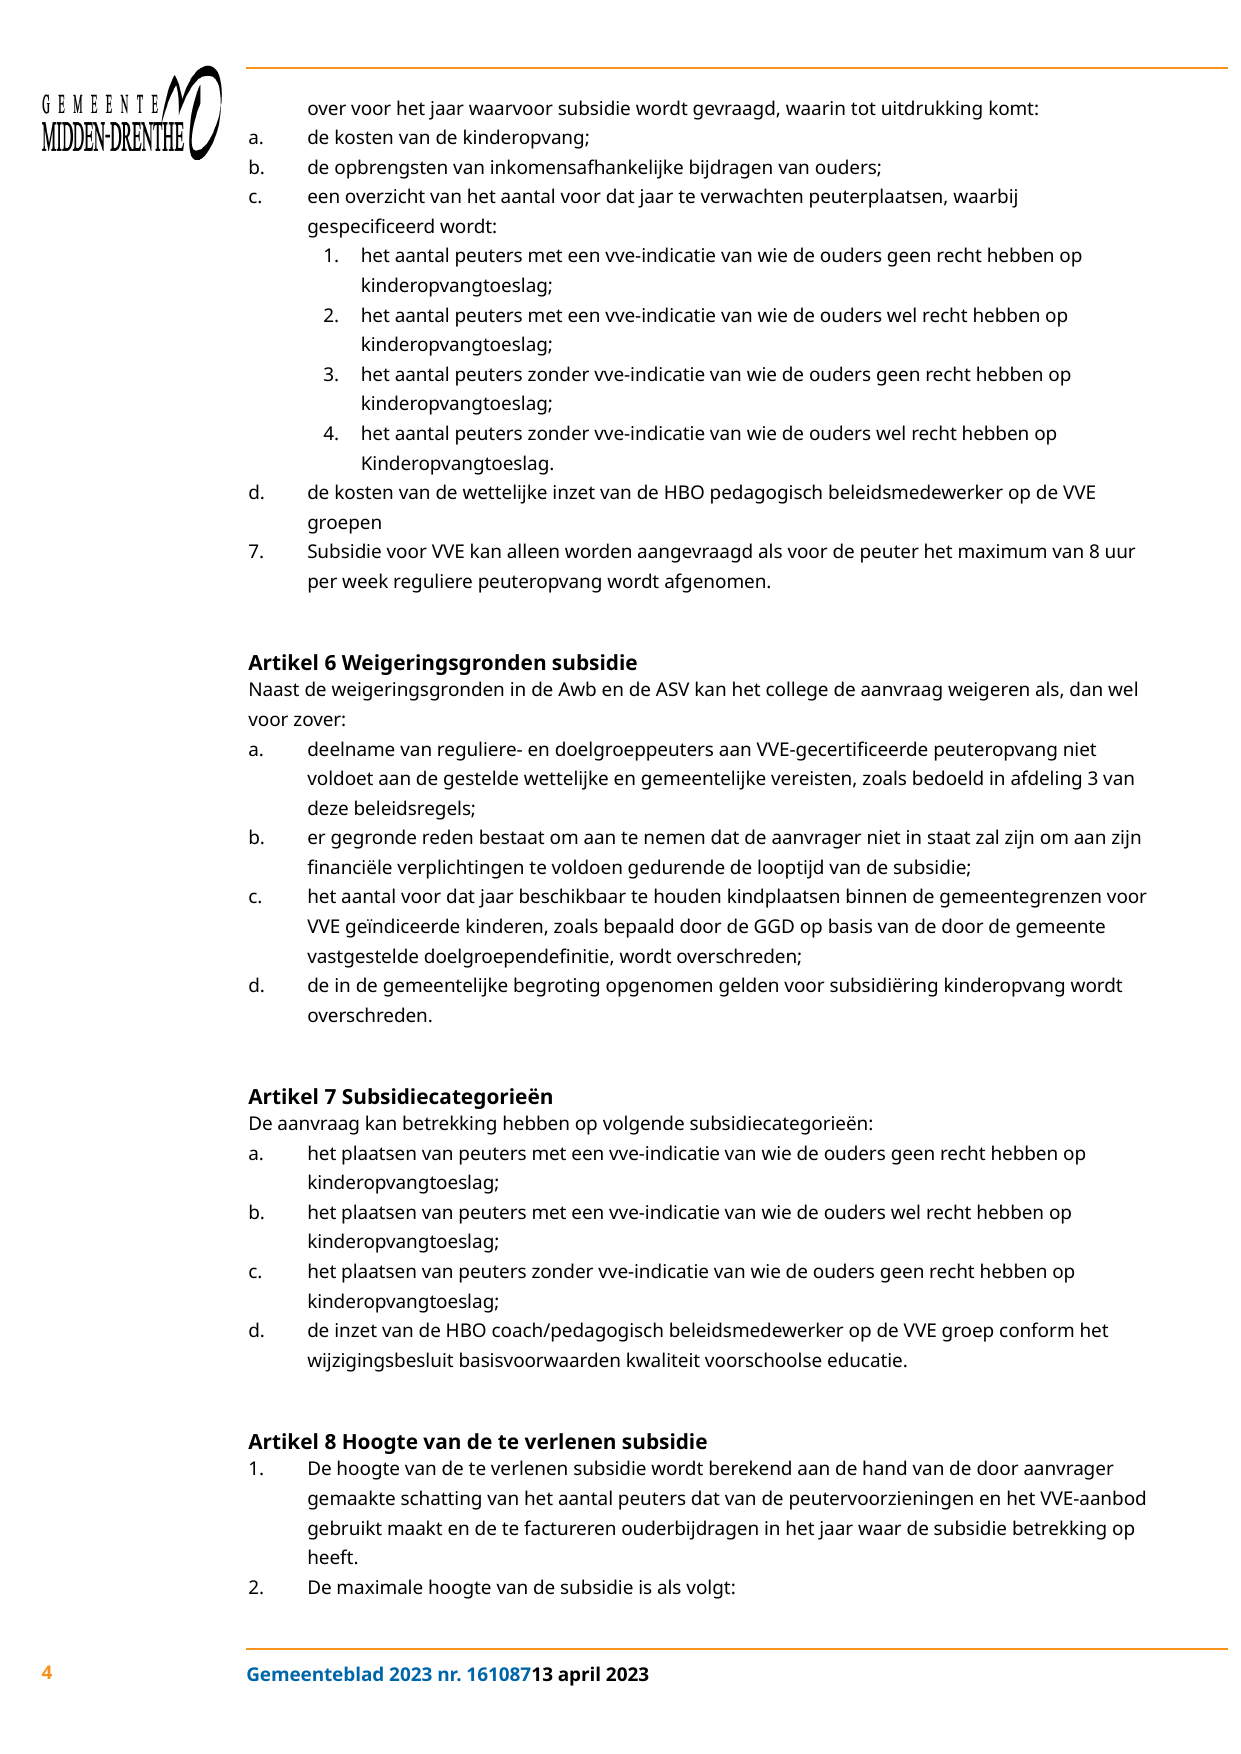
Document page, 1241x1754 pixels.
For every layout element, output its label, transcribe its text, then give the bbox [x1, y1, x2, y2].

text De aanvraag kan betrekking hebben op volgende subsidiecategorieën: [248, 1110, 1152, 1136]
list er gegronde reden bestaat om aan te nemen dat de aanvrager niet in staat zal zijn om aan zijn financiële verplichtingen te voldoen gedurende de looptijd van de subsidie; [248, 824, 1152, 880]
list een overzicht van het aantal voor dat jaar te verwachten peuterplaatsen, waarbij gespecificeerd wordt: [248, 183, 1152, 239]
list De maximale hoogte van de subsidie is als volgt: [248, 1574, 1152, 1599]
text Artikel 7 Subsidiecategorieën [248, 1082, 1152, 1110]
list het plaatsen van peuters met een vve-indicatie van wie de ouders wel recht hebben op kinderopvangtoeslag; [248, 1199, 1152, 1254]
list Subsidie voor VVE kan alleen worden aangevraagd als voor de peuter het maximum van 8 uur per week reguliere peuteropvang wordt afgenomen. [248, 538, 1152, 594]
list het plaatsen van peuters zonder vve-indicatie van wie de ouders geen recht hebben op kinderopvangtoeslag; [248, 1258, 1152, 1314]
text Artikel 6 Weigeringsgronden subsidie [248, 648, 1152, 677]
list de kosten van de wettelijke inzet van de HBO pedagogisch beleidsmedewerker op de VVE groepen [248, 479, 1152, 535]
list de in de gemeentelijke begroting opgenomen gelden voor subsidiëring kinderopvang wordt overschreden. [248, 972, 1152, 1028]
list de opbrengsten van inkomensafhankelijke bijdragen van ouders; [248, 154, 1152, 180]
list het aantal peuters met een vve-indicatie van wie de ouders geen recht hebben op kinderopvangtoeslag; [323, 243, 1152, 298]
list het plaatsen van peuters met een vve-indicatie van wie de ouders geen recht hebben op kinderopvangtoeslag; [248, 1140, 1152, 1195]
text Naast de weigeringsgronden in de Awb en de ASV kan het college de aanvraag weigeren als, dan wel voor zover: [248, 677, 1152, 732]
list het aantal peuters zonder vve-indicatie van wie de ouders wel recht hebben op Kinderopvangtoeslag. [323, 420, 1152, 476]
picture [41, 47, 231, 172]
list het aantal peuters zonder vve-indicatie van wie de ouders geen recht hebben op kinderopvangtoeslag; [323, 361, 1152, 416]
list de kosten van de kinderopvang; [248, 124, 1152, 150]
list het aantal peuters met een vve-indicatie van wie de ouders wel recht hebben op kinderopvangtoeslag; [323, 302, 1152, 357]
list De hoogte van de te verlenen subsidie wordt berekend aan de hand van de door aanvrager gemaakte schatting van het aantal peuters dat van de peutervoorzieningen en het VVE-aanbod gebruikt maakt en de te factureren ouderbijdragen in het jaar waar de subsidie betrekking op heeft. [248, 1456, 1152, 1570]
list over voor het jaar waarvoor subsidie wordt gevraagd, waarin tot uitdrukking komt: [248, 95, 1152, 121]
list deelname van reguliere- en doelgroeppeuters aan VVE-gecertificeerde peuteropvang niet voldoet aan de gestelde wettelijke en gemeentelijke vereisten, zoals bedoeld in afdeling 3 van deze beleidsregels; [248, 736, 1152, 821]
text Artikel 8 Hoogte van de te verlenen subsidie [248, 1427, 1152, 1456]
list de inzet van de HBO coach/pedagogisch beleidsmedewerker op de VVE groep conform het wijzigingsbesluit basisvoorwaarden kwaliteit voorschoolse educatie. [248, 1317, 1152, 1373]
list het aantal voor dat jaar beschikbaar te houden kindplaatsen binnen de gemeentegrenzen voor VVE geïndiceerde kinderen, zoals bepaald door de GGD op basis van de door de gemeente vastgestelde doelgroependefinitie, wordt overschreden; [248, 884, 1152, 968]
